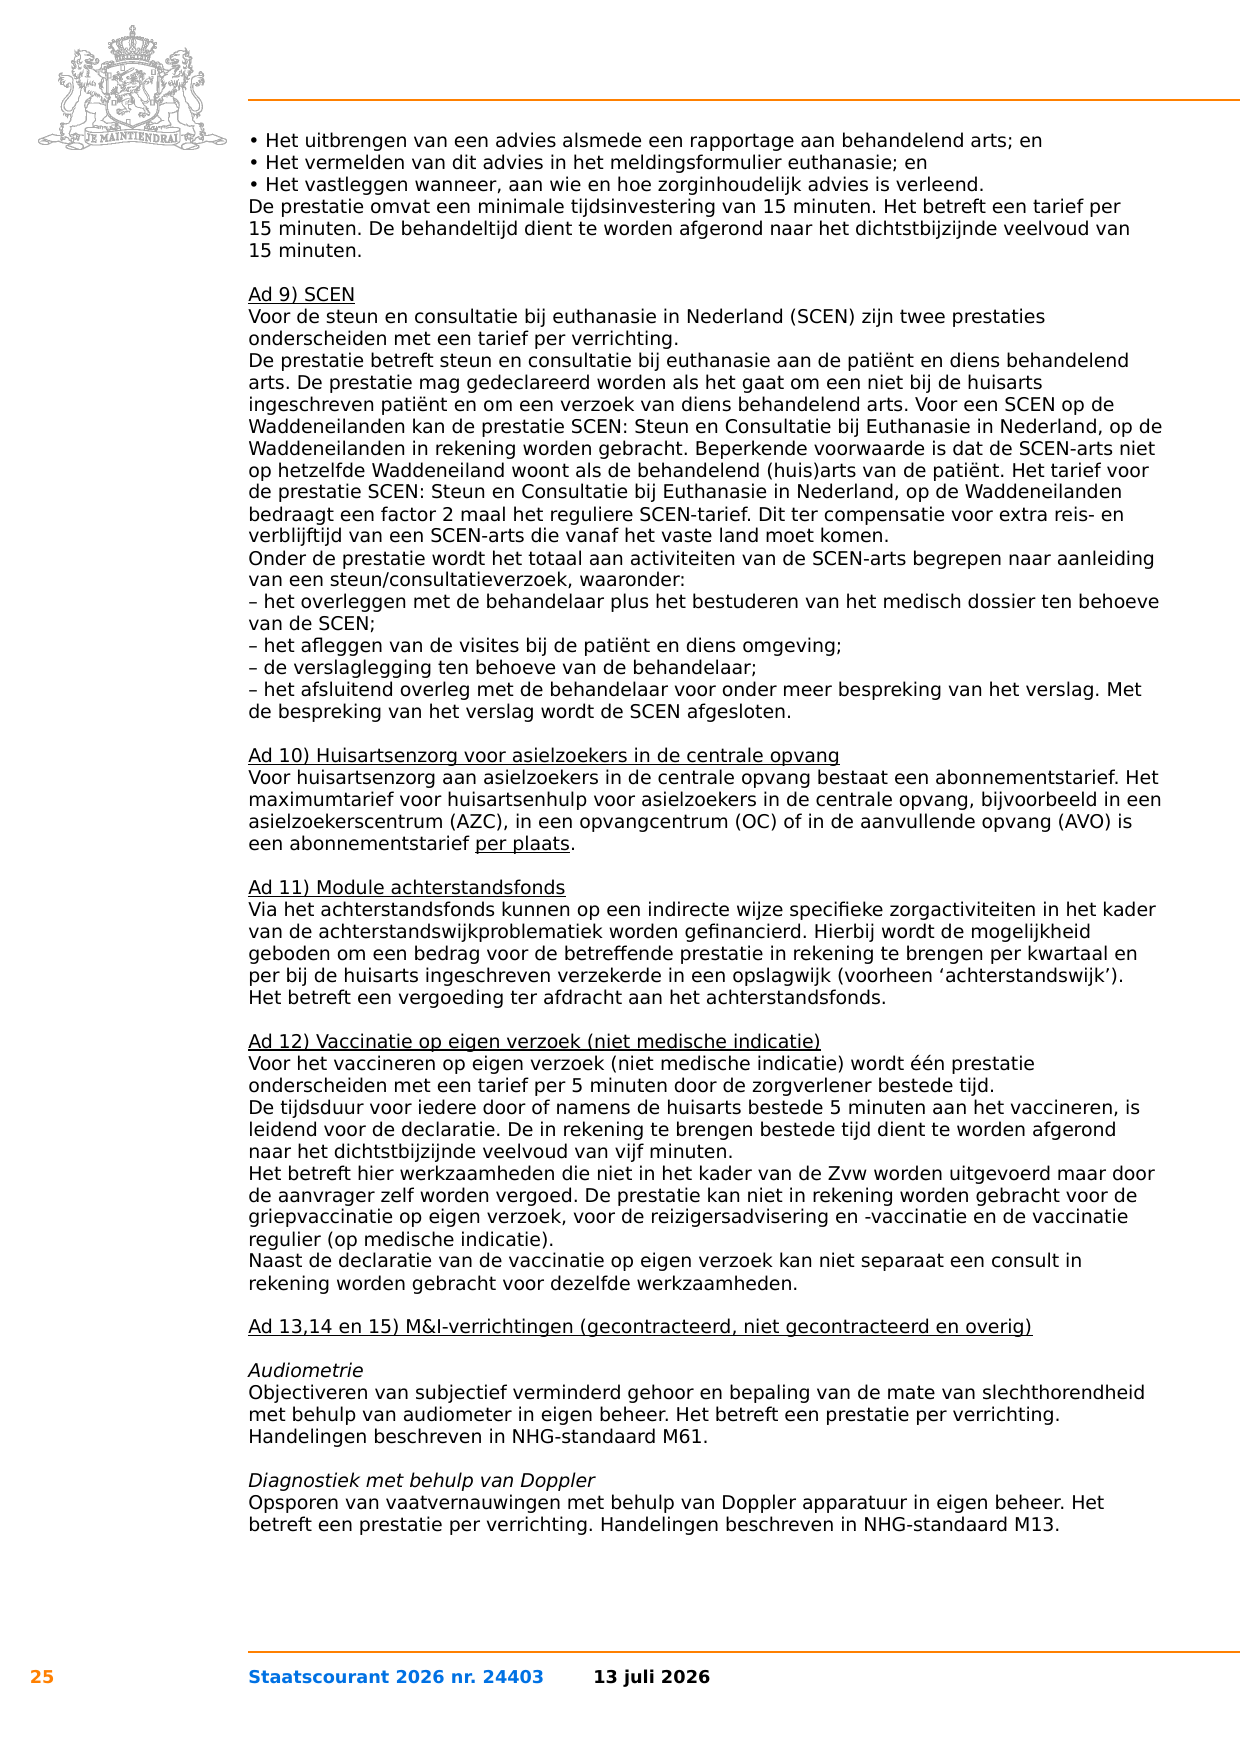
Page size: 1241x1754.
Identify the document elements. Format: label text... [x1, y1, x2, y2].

text • Het vastleggen wanneer, aan wie en hoe zorginhoudelijk advies is verleend. [248, 174, 1163, 196]
picture [38, 25, 227, 150]
subtitle Ad 11) Module achterstandsfonds [248, 877, 1163, 899]
text – het overleggen met de behandelaar plus het bestuderen van het medisch dossier ten behoeve van de SCEN; [248, 591, 1163, 635]
text Opsporen van vaatvernauwingen met behulp van Doppler apparatuur in eigen beheer. Het betreft een prestatie per verrichting. Handelingen beschreven in NHG-standaard M13. [248, 1492, 1163, 1536]
text De tijdsduur voor iedere door of namens de huisarts bestede 5 minuten aan het vaccineren, is leidend voor de declaratie. De in rekening te brengen bestede tijd dient te worden afgerond naar het dichtstbijzijnde veelvoud van vijf minuten. [248, 1097, 1163, 1162]
text Naast de declaratie van de vaccinatie op eigen verzoek kan niet separaat een consult in rekening worden gebracht voor dezelfde werkzaamheden. [248, 1250, 1163, 1294]
text • Het vermelden van dit advies in het meldingsformulier euthanasie; en [248, 152, 1163, 174]
text Voor de steun en consultatie bij euthanasie in Nederland (SCEN) zijn twee prestaties onderscheiden met een tarief per verrichting. [248, 306, 1163, 349]
subtitle Ad 13,14 en 15) M&I-verrichtingen (gecontracteerd, niet gecontracteerd en overig) [248, 1316, 1163, 1338]
subtitle Audiometrie [248, 1360, 1163, 1382]
subtitle Diagnostiek met behulp van Doppler [248, 1470, 1163, 1492]
subtitle Ad 12) Vaccinatie op eigen verzoek (niet medische indicatie) [248, 1031, 1163, 1053]
text De prestatie betreft steun en consultatie bij euthanasie aan de patiënt en diens behandelend arts. De prestatie mag gedeclareerd worden als het gaat om een niet bij de huisarts ingeschreven patiënt en om een verzoek van diens behandelend arts. Voor een SCEN op de Waddeneilanden kan de prestatie SCEN: Steun en Consultatie bij Euthanasie in Nederland, op de Waddeneilanden in rekening worden gebracht. Beperkende voorwaarde is dat de SCEN-arts niet op hetzelfde Waddeneiland woont als de behandelend (huis)arts van de patiënt. Het tarief voor de prestatie SCEN: Steun en Consultatie bij Euthanasie in Nederland, op de Waddeneilanden bedraagt een factor 2 maal het reguliere SCEN-tarief. Dit ter compensatie voor extra reis- en verblijftijd van een SCEN-arts die vanaf het vaste land moet komen. [248, 349, 1163, 547]
text Onder de prestatie wordt het totaal aan activiteiten van de SCEN-arts begrepen naar aanleiding van een steun/consultatieverzoek, waaronder: [248, 547, 1163, 591]
text • Het uitbrengen van een advies alsmede een rapportage aan behandelend arts; en [248, 130, 1163, 152]
text Het betreft hier werkzaamheden die niet in het kader van de Zvw worden uitgevoerd maar door de aanvrager zelf worden vergoed. De prestatie kan niet in rekening worden gebracht voor de griepvaccinatie op eigen verzoek, voor de reizigersadvisering en -vaccinatie en de vaccinatie regulier (op medische indicatie). [248, 1162, 1163, 1250]
text Objectiveren van subjectief verminderd gehoor en bepaling van de mate van slechthorendheid met behulp van audiometer in eigen beheer. Het betreft een prestatie per verrichting. Handelingen beschreven in NHG-standaard M61. [248, 1382, 1163, 1448]
subtitle Ad 9) SCEN [248, 284, 1163, 306]
text – de verslaglegging ten behoeve van de behandelaar; [248, 657, 1163, 679]
text – het afsluitend overleg met de behandelaar voor onder meer bespreking van het verslag. Met de bespreking van het verslag wordt de SCEN afgesloten. [248, 679, 1163, 723]
text Voor huisartsenzorg aan asielzoekers in de centrale opvang bestaat een abonnementstarief. Het maximumtarief voor huisartsenhulp voor asielzoekers in de centrale opvang, bijvoorbeeld in een asielzoekerscentrum (AZC), in een opvangcentrum (OC) of in de aanvullende opvang (AVO) is een abonnementstarief per plaats. [248, 767, 1163, 855]
text De prestatie omvat een minimale tijdsinvestering van 15 minuten. Het betreft een tarief per 15 minuten. De behandeltijd dient te worden afgerond naar het dichtstbijzijnde veelvoud van 15 minuten. [248, 196, 1163, 262]
subtitle Ad 10) Huisartsenzorg voor asielzoekers in de centrale opvang [248, 745, 1163, 767]
text Voor het vaccineren op eigen verzoek (niet medische indicatie) wordt één prestatie onderscheiden met een tarief per 5 minuten door de zorgverlener bestede tijd. [248, 1053, 1163, 1097]
text – het afleggen van de visites bij de patiënt en diens omgeving; [248, 635, 1163, 657]
text Via het achterstandsfonds kunnen op een indirecte wijze specifieke zorgactiviteiten in het kader van de achterstandswijkproblematiek worden gefinancierd. Hierbij wordt de mogelijkheid geboden om een bedrag voor de betreffende prestatie in rekening te brengen per kwartaal en per bij de huisarts ingeschreven verzekerde in een opslagwijk (voorheen ‘achterstandswijk’). Het betreft een vergoeding ter afdracht aan het achterstandsfonds. [248, 899, 1163, 1009]
